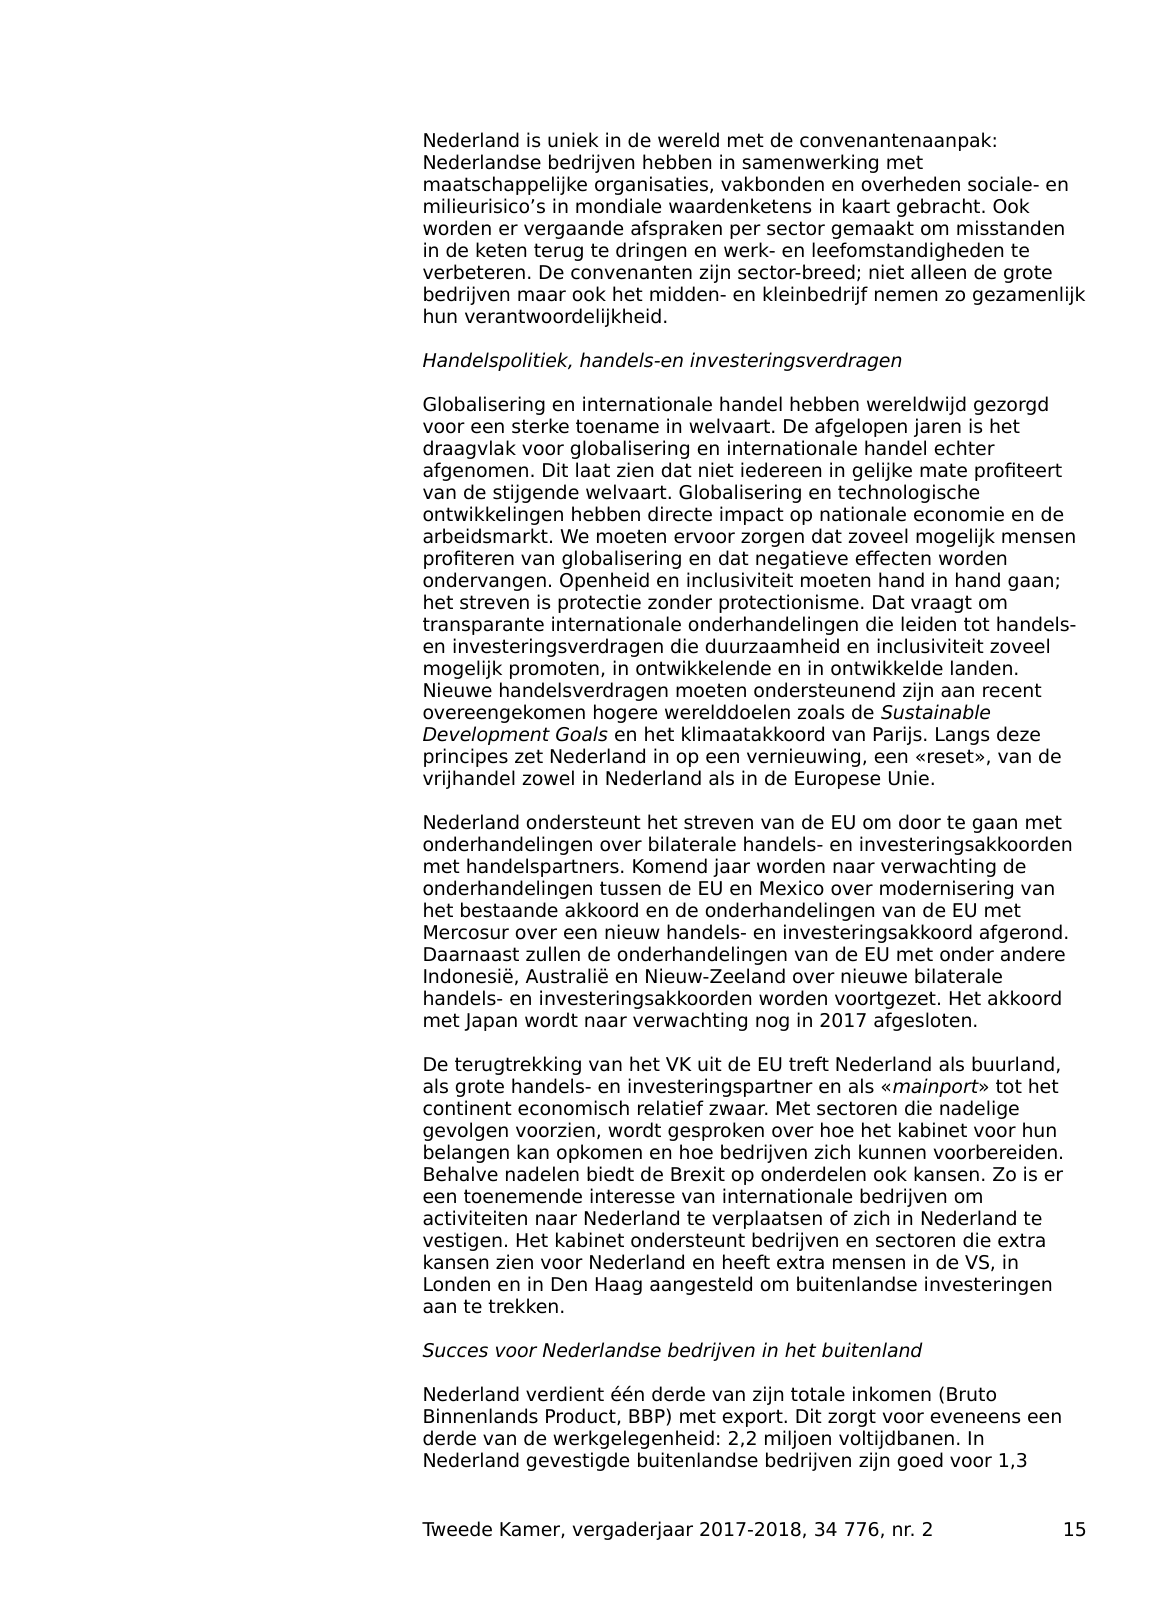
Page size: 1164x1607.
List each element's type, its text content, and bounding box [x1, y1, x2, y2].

text Nederland ondersteunt het streven van de EU om door te gaan met onderhandelingen over bilaterale handels- en investeringsakkoorden met handelspartners. Komend jaar worden naar verwachting de onderhandelingen tussen de EU en Mexico over modernisering van het bestaande akkoord en de onderhandelingen van de EU met Mercosur over een nieuw handels- en investeringsakkoord afgerond. Daarnaast zullen de onderhandelingen van de EU met onder andere Indonesië, Australië en Nieuw-Zeeland over nieuwe bilaterale handels- en investeringsakkoorden worden voortgezet. Het akkoord met Japan wordt naar verwachting nog in 2017 afgesloten. [422, 812, 1087, 1032]
text Nederland verdient één derde van zijn totale inkomen (Bruto Binnenlands Product, BBP) met export. Dit zorgt voor eveneens een derde van de werkgelegenheid: 2,2 miljoen voltijdbanen. In Nederland gevestigde buitenlandse bedrijven zijn goed voor 1,3 [422, 1384, 1087, 1472]
text Nederland is uniek in de wereld met de convenantenaanpak: Nederlandse bedrijven hebben in samenwerking met maatschappelijke organisaties, vakbonden en overheden sociale- en milieurisico’s in mondiale waardenketens in kaart gebracht. Ook worden er vergaande afspraken per sector gemaakt om misstanden in de keten terug te dringen en werk- en leefomstandigheden te verbeteren. De convenanten zijn sector-breed; niet alleen de grote bedrijven maar ook het midden- en kleinbedrijf nemen zo gezamenlijk hun verantwoordelijkheid. [422, 130, 1087, 328]
text Globalisering en internationale handel hebben wereldwijd gezorgd voor een sterke toename in welvaart. De afgelopen jaren is het draagvlak voor globalisering en internationale handel echter afgenomen. Dit laat zien dat niet iedereen in gelijke mate profiteert van de stijgende welvaart. Globalisering en technologische ontwikkelingen hebben directe impact op nationale economie en de arbeidsmarkt. We moeten ervoor zorgen dat zoveel mogelijk mensen profiteren van globalisering en dat negatieve effecten worden ondervangen. Openheid en inclusiviteit moeten hand in hand gaan; het streven is protectie zonder protectionisme. Dat vraagt om transparante internationale onderhandelingen die leiden tot handels- en investeringsverdragen die duurzaamheid en inclusiviteit zoveel mogelijk promoten, in ontwikkelende en in ontwikkelde landen. Nieuwe handelsverdragen moeten ondersteunend zijn aan recent overeengekomen hogere werelddoelen zoals de Sustainable Development Goals en het klimaatakkoord van Parijs. Langs deze principes zet Nederland in op een vernieuwing, een «reset», van de vrijhandel zowel in Nederland als in de Europese Unie. [422, 394, 1087, 790]
subtitle Handelspolitiek, handels-en investeringsverdragen [422, 350, 1087, 372]
subtitle Succes voor Nederlandse bedrijven in het buitenland [422, 1340, 1087, 1362]
text De terugtrekking van het VK uit de EU treft Nederland als buurland, als grote handels- en investeringspartner en als «mainport» tot het continent economisch relatief zwaar. Met sectoren die nadelige gevolgen voorzien, wordt gesproken over hoe het kabinet voor hun belangen kan opkomen en hoe bedrijven zich kunnen voorbereiden. Behalve nadelen biedt de Brexit op onderdelen ook kansen. Zo is er een toenemende interesse van internationale bedrijven om activiteiten naar Nederland te verplaatsen of zich in Nederland te vestigen. Het kabinet ondersteunt bedrijven en sectoren die extra kansen zien voor Nederland en heeft extra mensen in de VS, in Londen en in Den Haag aangesteld om buitenlandse investeringen aan te trekken. [422, 1054, 1087, 1318]
